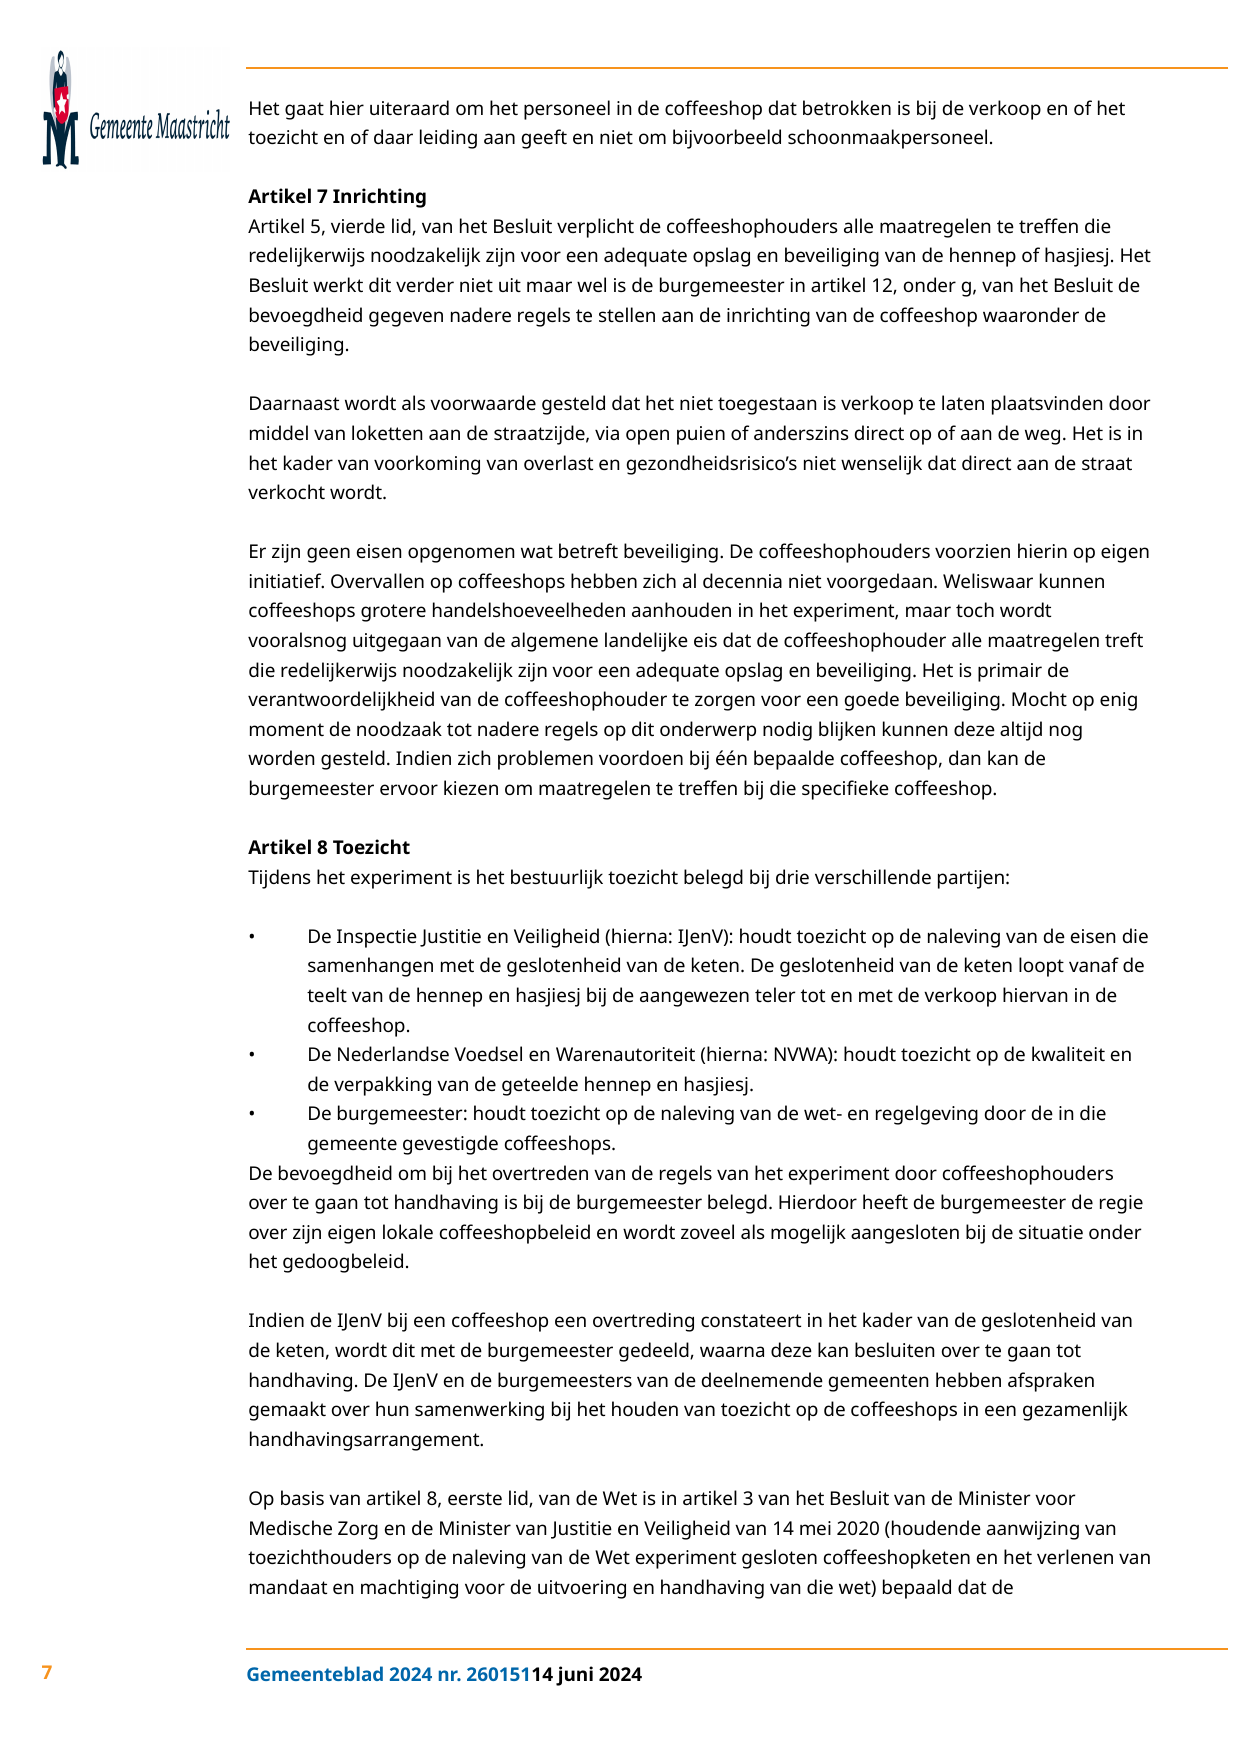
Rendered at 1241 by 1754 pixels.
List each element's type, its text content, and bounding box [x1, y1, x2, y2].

text De bevoegdheid om bij het overtreden van de regels van het experiment door coffeeshophouders over te gaan tot handhaving is bij de burgemeester belegd. Hierdoor heeft de burgemeester de regie over zijn eigen lokale coffeeshopbeleid en wordt zoveel als mogelijk aangesloten bij de situatie onder het gedoogbeleid. [248, 1160, 1152, 1274]
text Er zijn geen eisen opgenomen wat betreft beveiliging. De coffeeshophouders voorzien hierin op eigen initiatief. Overvallen op coffeeshops hebben zich al decennia niet voorgedaan. Weliswaar kunnen coffeeshops grotere handelshoeveelheden aanhouden in het experiment, maar toch wordt vooralsnog uitgegaan van de algemene landelijke eis dat de coffeeshophouder alle maatregelen treft die redelijkerwijs noodzakelijk zijn voor een adequate opslag en beveiliging. Het is primair de verantwoordelijkheid van de coffeeshophouder te zorgen voor een goede beveiliging. Mocht op enig moment de noodzaak tot nadere regels op dit onderwerp nodig blijken kunnen deze altijd nog worden gesteld. Indien zich problemen voordoen bij één bepaalde coffeeshop, dan kan de burgemeester ervoor kiezen om maatregelen te treffen bij die specifieke coffeeshop. [248, 538, 1152, 801]
text Tijdens het experiment is het bestuurlijk toezicht belegd bij drie verschillende partijen: [248, 864, 1152, 890]
list De burgemeester: houdt toezicht op de naleving van de wet- en regelgeving door de in die gemeente gevestigde coffeeshops. [248, 1101, 1152, 1156]
text Het gaat hier uiteraard om het personeel in de coffeeshop dat betrokken is bij de verkoop en of het toezicht en of daar leiding aan geeft en niet om bijvoorbeeld schoonmaakpersoneel. [248, 95, 1152, 150]
text Artikel 7 Inrichting [248, 183, 1152, 209]
picture [41, 47, 231, 172]
text Daarnaast wordt als voorwaarde gesteld dat het niet toegestaan is verkoop te laten plaatsvinden door middel van loketten aan de straatzijde, via open puien of anderszins direct op of aan de weg. Het is in het kader van voorkoming van overlast en gezondheidsrisico’s niet wenselijk dat direct aan de straat verkocht wordt. [248, 391, 1152, 505]
text Artikel 8 Toezicht [248, 834, 1152, 860]
text Artikel 5, vierde lid, van het Besluit verplicht de coffeeshophouders alle maatregelen te treffen die redelijkerwijs noodzakelijk zijn voor een adequate opslag en beveiliging van de hennep of hasjiesj. Het Besluit werkt dit verder niet uit maar wel is de burgemeester in artikel 12, onder g, van het Besluit de bevoegdheid gegeven nadere regels te stellen aan de inrichting van de coffeeshop waaronder de beveiliging. [248, 213, 1152, 357]
text Op basis van artikel 8, eerste lid, van de Wet is in artikel 3 van het Besluit van de Minister voor Medische Zorg en de Minister van Justitie en Veiligheid van 14 mei 2020 (houdende aanwijzing van toezichthouders op de naleving van de Wet experiment gesloten coffeeshopketen en het verlenen van mandaat en machtiging voor de uitvoering en handhaving van die wet) bepaald dat de [248, 1485, 1152, 1600]
list De Nederlandse Voedsel en Warenautoriteit (hierna: NVWA): houdt toezicht op de kwaliteit en de verpakking van de geteelde hennep en hasjiesj. [248, 1041, 1152, 1097]
text Indien de IJenV bij een coffeeshop een overtreding constateert in het kader van de geslotenheid van de keten, wordt dit met de burgemeester gedeeld, waarna deze kan besluiten over te gaan tot handhaving. De IJenV en de burgemeesters van de deelnemende gemeenten hebben afspraken gemaakt over hun samenwerking bij het houden van toezicht op de coffeeshops in een gezamenlijk handhavingsarrangement. [248, 1308, 1152, 1452]
list De Inspectie Justitie en Veiligheid (hierna: IJenV): houdt toezicht op de naleving van de eisen die samenhangen met de geslotenheid van de keten. De geslotenheid van de keten loopt vanaf de teelt van de hennep en hasjiesj bij de aangewezen teler tot en met de verkoop hiervan in de coffeeshop. [248, 923, 1152, 1038]
